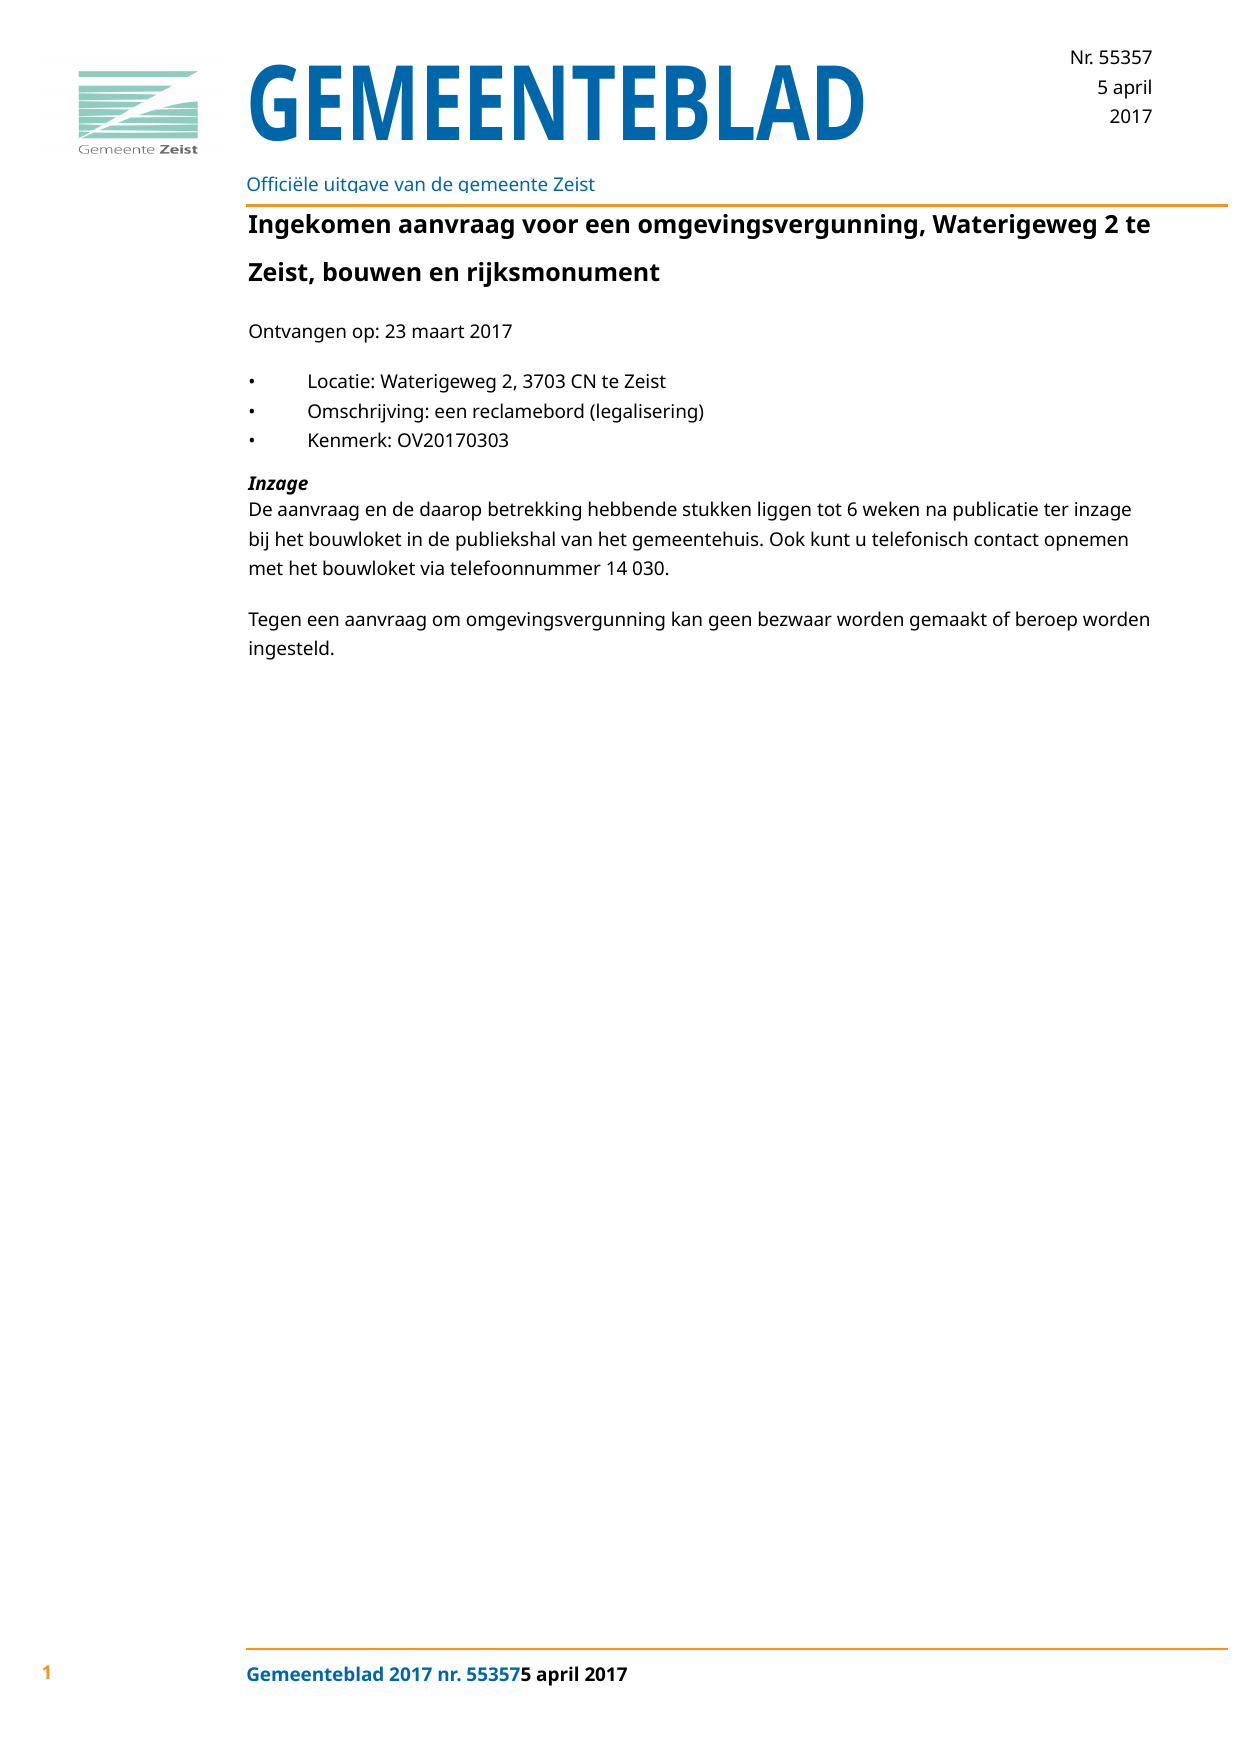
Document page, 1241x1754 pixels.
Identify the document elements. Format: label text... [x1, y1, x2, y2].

text Tegen een aanvraag om omgevingsvergunning kan geen bezwaar worden gemaakt of beroep worden ingesteld. [248, 606, 1152, 661]
picture [41, 47, 231, 172]
text Ingekomen aanvraag voor een omgevingsvergunning, Waterigeweg 2 te Zeist, bouwen en rijksmonument [248, 207, 1152, 288]
list Kenmerk: OV20170303 [248, 427, 1152, 453]
text Inzage [248, 471, 1152, 496]
list Locatie: Waterigeweg 2, 3703 CN te Zeist [248, 368, 1152, 394]
text Ontvangen op: 23 maart 2017 [248, 318, 1152, 344]
text De aanvraag en de daarop betrekking hebbende stukken liggen tot 6 weken na publicatie ter inzage bij het bouwloket in de publiekshal van het gemeentehuis. Ook kunt u telefonisch contact opnemen met het bouwloket via telefoonnummer 14 030. [248, 496, 1152, 581]
list Omschrijving: een reclamebord (legalisering) [248, 398, 1152, 424]
